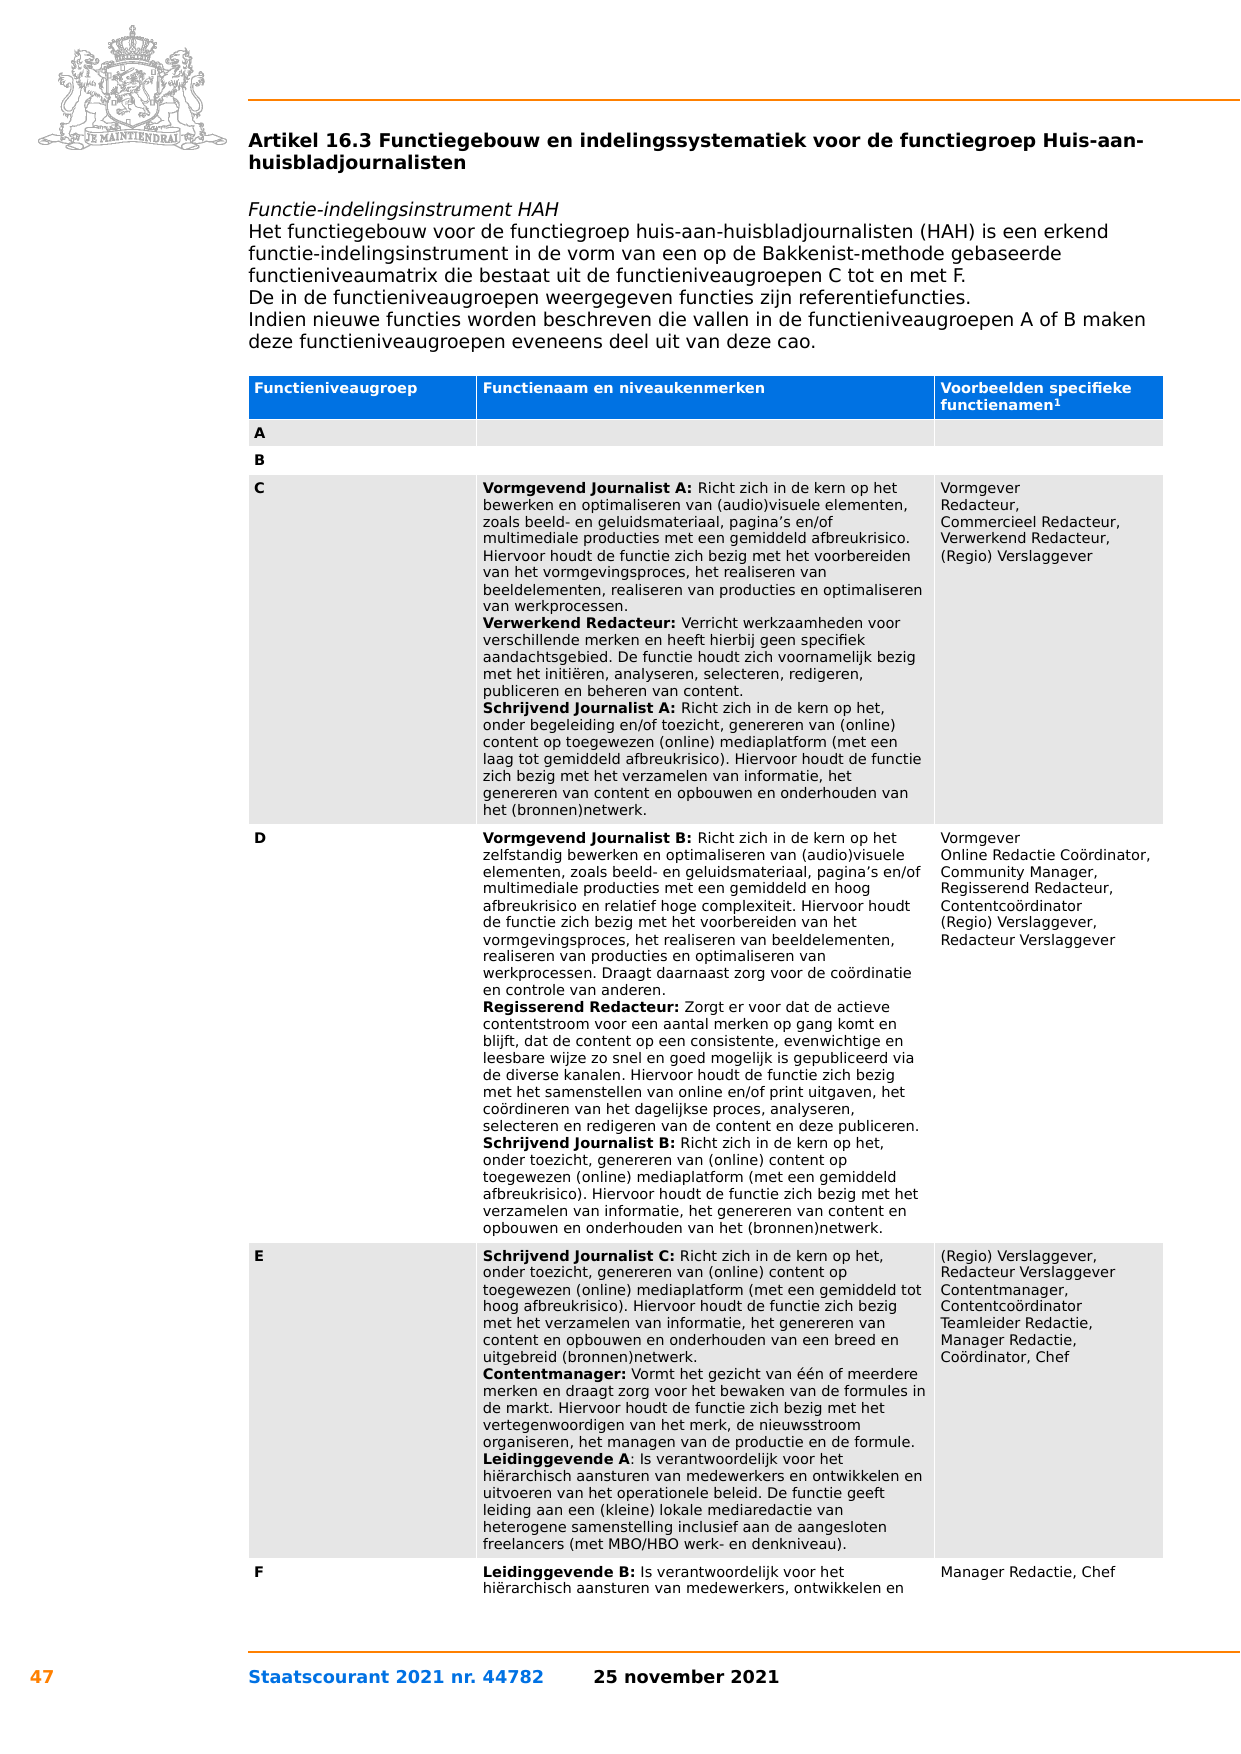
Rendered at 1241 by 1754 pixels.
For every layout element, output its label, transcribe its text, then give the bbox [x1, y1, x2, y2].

table_cell C [249, 475, 476, 824]
subtitle Functie-indelingsinstrument HAH [248, 199, 1163, 221]
text De in de functieniveaugroepen weergegeven functies zijn referentiefuncties. [248, 287, 1163, 309]
table_cell D [249, 825, 476, 1242]
subtitle Artikel 16.3 Functiegebouw en indelingssystematiek voor de functiegroep Huis-aan-huisbladjournalisten [248, 130, 1163, 174]
table_cell (Regio) Verslaggever, Redacteur Verslaggever Contentmanager, Contentcoördinator Teamleider Redactie, Manager Redactie, Coördinator, Chef [935, 1243, 1163, 1558]
table_cell [477, 420, 934, 446]
table_header Functienaam en niveaukenmerken [477, 376, 934, 419]
table_cell Vormgevend Journalist A: Richt zich in de kern op het bewerken en optimaliseren van (audio)visuele elementen, zoals beeld- en geluidsmateriaal, pagina’s en/of multimediale producties met een gemiddeld afbreukrisico. Hiervoor houdt de functie zich bezig met het voorbereiden van het vormgevingsproces, het realiseren van beeldelementen, realiseren van producties en optimaliseren van werkprocessen. Verwerkend Redacteur: Verricht werkzaamheden voor verschillende merken en heeft hierbij geen specifiek aandachtsgebied. De functie houdt zich voornamelijk bezig met het initiëren, analyseren, selecteren, redigeren, publiceren en beheren van content. Schrijvend Journalist A: Richt zich in de kern op het, onder begeleiding en/of toezicht, genereren van (online) content op toegewezen (online) mediaplatform (met een laag tot gemiddeld afbreukrisico). Hiervoor houdt de functie zich bezig met het verzamelen van informatie, het genereren van content en opbouwen en onderhouden van het (bronnen)netwerk. [477, 475, 934, 824]
table_cell E [249, 1243, 476, 1558]
table_cell B [249, 448, 476, 474]
table_cell Schrijvend Journalist C: Richt zich in de kern op het, onder toezicht, genereren van (online) content op toegewezen (online) mediaplatform (met een gemiddeld tot hoog afbreukrisico). Hiervoor houdt de functie zich bezig met het verzamelen van informatie, het genereren van content en opbouwen en onderhouden van een breed en uitgebreid (bronnen)netwerk. Contentmanager: Vormt het gezicht van één of meerdere merken en draagt zorg voor het bewaken van de formules in de markt. Hiervoor houdt de functie zich bezig met het vertegenwoordigen van het merk, de nieuwsstroom organiseren, het managen van de productie en de formule. Leidinggevende A: Is verantwoordelijk voor het hiërarchisch aansturen van medewerkers en ontwikkelen en uitvoeren van het operationele beleid. De functie geeft leiding aan een (kleine) lokale mediaredactie van heterogene samenstelling inclusief aan de aangesloten freelancers (met MBO/HBO werk- en denkniveau). [477, 1243, 934, 1558]
table_header Functieniveaugroep [249, 376, 476, 419]
table_cell Vormgevend Journalist B: Richt zich in de kern op het zelfstandig bewerken en optimaliseren van (audio)visuele elementen, zoals beeld- en geluidsmateriaal, pagina’s en/of multimediale producties met een gemiddeld en hoog afbreukrisico en relatief hoge complexiteit. Hiervoor houdt de functie zich bezig met het voorbereiden van het vormgevingsproces, het realiseren van beeldelementen, realiseren van producties en optimaliseren van werkprocessen. Draagt daarnaast zorg voor de coördinatie en controle van anderen. Regisserend Redacteur: Zorgt er voor dat de actieve contentstroom voor een aantal merken op gang komt en blijft, dat de content op een consistente, evenwichtige en leesbare wijze zo snel en goed mogelijk is gepubliceerd via de diverse kanalen. Hiervoor houdt de functie zich bezig met het samenstellen van online en/of print uitgaven, het coördineren van het dagelijkse proces, analyseren, selecteren en redigeren van de content en deze publiceren. Schrijvend Journalist B: Richt zich in de kern op het, onder toezicht, genereren van (online) content op toegewezen (online) mediaplatform (met een gemiddeld afbreukrisico). Hiervoor houdt de functie zich bezig met het verzamelen van informatie, het genereren van content en opbouwen en onderhouden van het (bronnen)netwerk. [477, 825, 934, 1242]
table_header Voorbeelden specifieke functienamen1 [935, 376, 1163, 419]
table_cell [935, 448, 1163, 474]
table_cell [477, 448, 934, 474]
table_cell A [249, 420, 476, 446]
text Het functiegebouw voor de functiegroep huis-aan-huisbladjournalisten (HAH) is een erkend functie-indelingsinstrument in de vorm van een op de Bakkenist-methode gebaseerde functieniveaumatrix die bestaat uit de functieniveaugroepen C tot en met F. [248, 221, 1163, 287]
table_cell Vormgever Redacteur, Commercieel Redacteur, Verwerkend Redacteur, (Regio) Verslaggever [935, 475, 1163, 824]
table_cell [935, 420, 1163, 446]
table_cell Manager Redactie, Chef [935, 1559, 1163, 1602]
table_cell Vormgever Online Redactie Coördinator, Community Manager, Regisserend Redacteur, Contentcoördinator (Regio) Verslaggever, Redacteur Verslaggever [935, 825, 1163, 1242]
picture [38, 25, 227, 150]
table_cell Leidinggevende B: Is verantwoordelijk voor het hiërarchisch aansturen van medewerkers, ontwikkelen en [477, 1559, 934, 1602]
table_cell F [249, 1559, 476, 1602]
text Indien nieuwe functies worden beschreven die vallen in de functieniveaugroepen A of B maken deze functieniveaugroepen eveneens deel uit van deze cao. [248, 309, 1163, 353]
